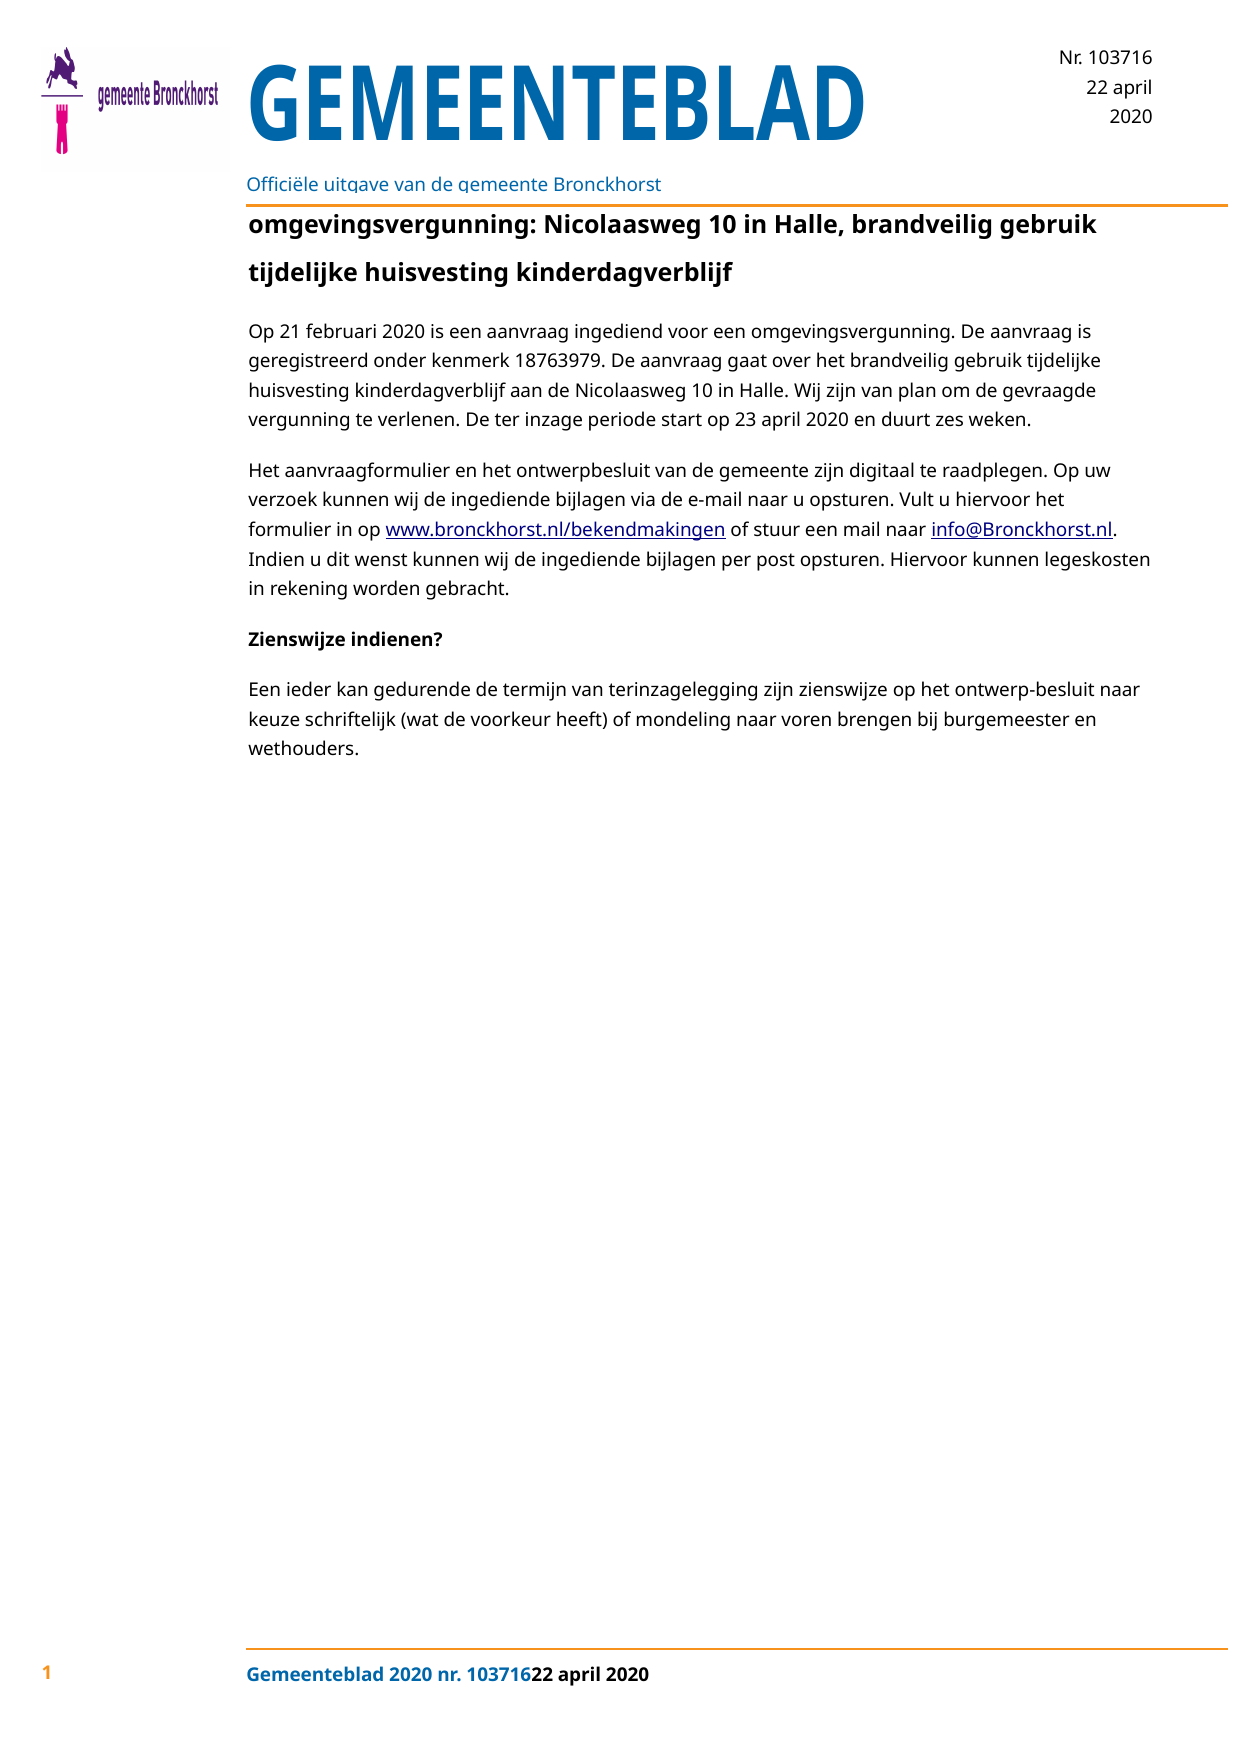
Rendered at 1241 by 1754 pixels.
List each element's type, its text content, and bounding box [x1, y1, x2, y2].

text Op 21 februari 2020 is een aanvraag ingediend voor een omgevingsvergunning. De aanvraag is geregistreerd onder kenmerk 18763979. De aanvraag gaat over het brandveilig gebruik tijdelijke huisvesting kinderdagverblijf aan de Nicolaasweg 10 in Halle. Wij zijn van plan om de gevraagde vergunning te verlenen. De ter inzage periode start op 23 april 2020 en duurt zes weken. [248, 318, 1152, 432]
text Het aanvraagformulier en het ontwerpbesluit van de gemeente zijn digitaal te raadplegen. Op uw verzoek kunnen wij de ingediende bijlagen via de e-mail naar u opsturen. Vult u hiervoor het formulier in op www.bronckhorst.nl/bekendmakingen of stuur een mail naar info@Bronckhorst.nl. Indien u dit wenst kunnen wij de ingediende bijlagen per post opsturen. Hiervoor kunnen legeskosten in rekening worden gebracht. [248, 457, 1152, 601]
picture [41, 47, 231, 172]
text Een ieder kan gedurende de termijn van terinzagelegging zijn zienswijze op het ontwerp-besluit naar keuze schriftelijk (wat de voorkeur heeft) of mondeling naar voren brengen bij burgemeester en wethouders. [248, 676, 1152, 761]
text omgevingsvergunning: Nicolaasweg 10 in Halle, brandveilig gebruik tijdelijke huisvesting kinderdagverblijf [248, 207, 1152, 288]
text Zienswijze indienen? [248, 626, 1152, 652]
